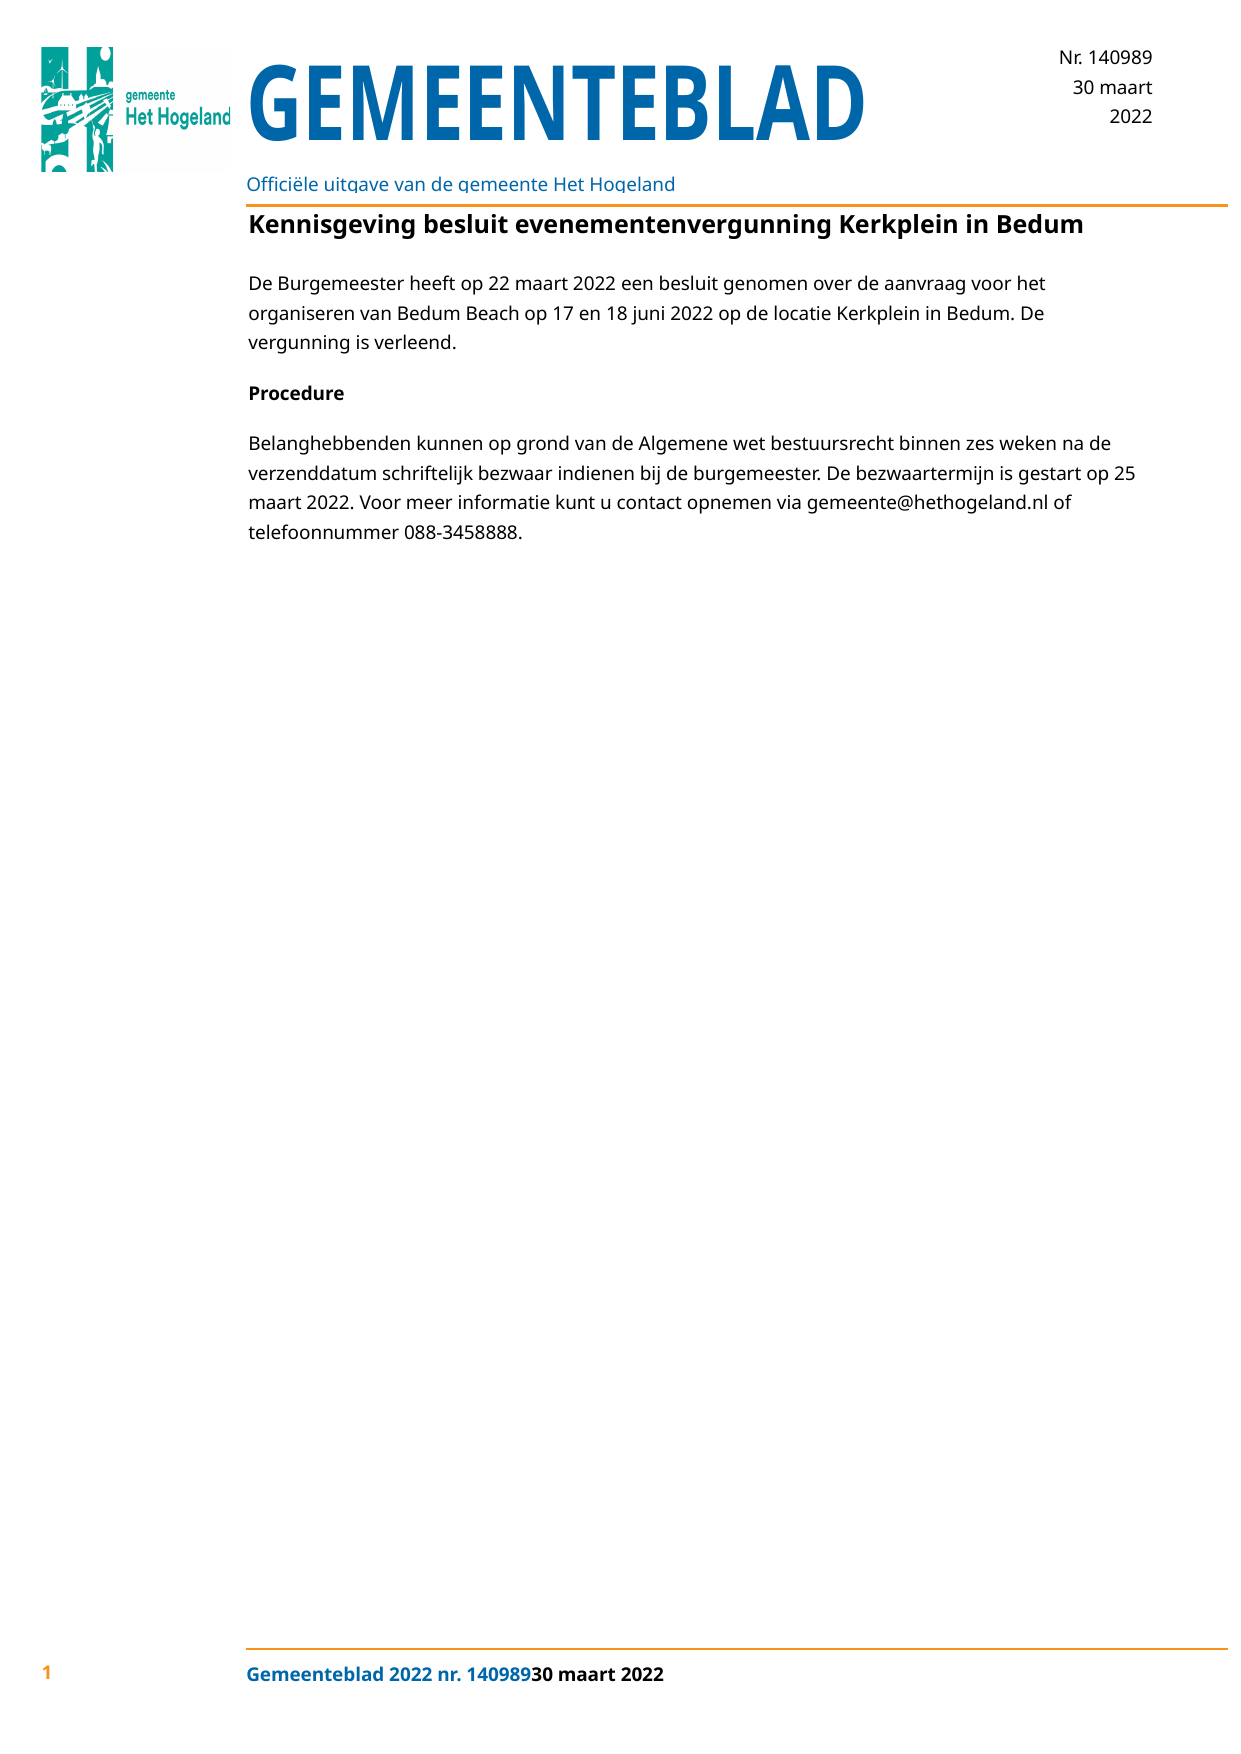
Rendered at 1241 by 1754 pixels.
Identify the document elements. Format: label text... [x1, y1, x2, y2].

text Kennisgeving besluit evenementenvergunning Kerkplein in Bedum [248, 207, 1152, 241]
text Belanghebbenden kunnen op grond van de Algemene wet bestuursrecht binnen zes weken na de verzenddatum schriftelijk bezwaar indienen bij de burgemeester. De bezwaartermijn is gestart op 25 maart 2022. Voor meer informatie kunt u contact opnemen via gemeente@hethogeland.nl of telefoonnummer 088-3458888. [248, 430, 1152, 545]
text De Burgemeester heeft op 22 maart 2022 een besluit genomen over de aanvraag voor het organiseren van Bedum Beach op 17 en 18 juni 2022 op de locatie Kerkplein in Bedum. De vergunning is verleend. [248, 270, 1152, 355]
text Procedure [248, 380, 1152, 406]
picture [41, 47, 231, 172]
